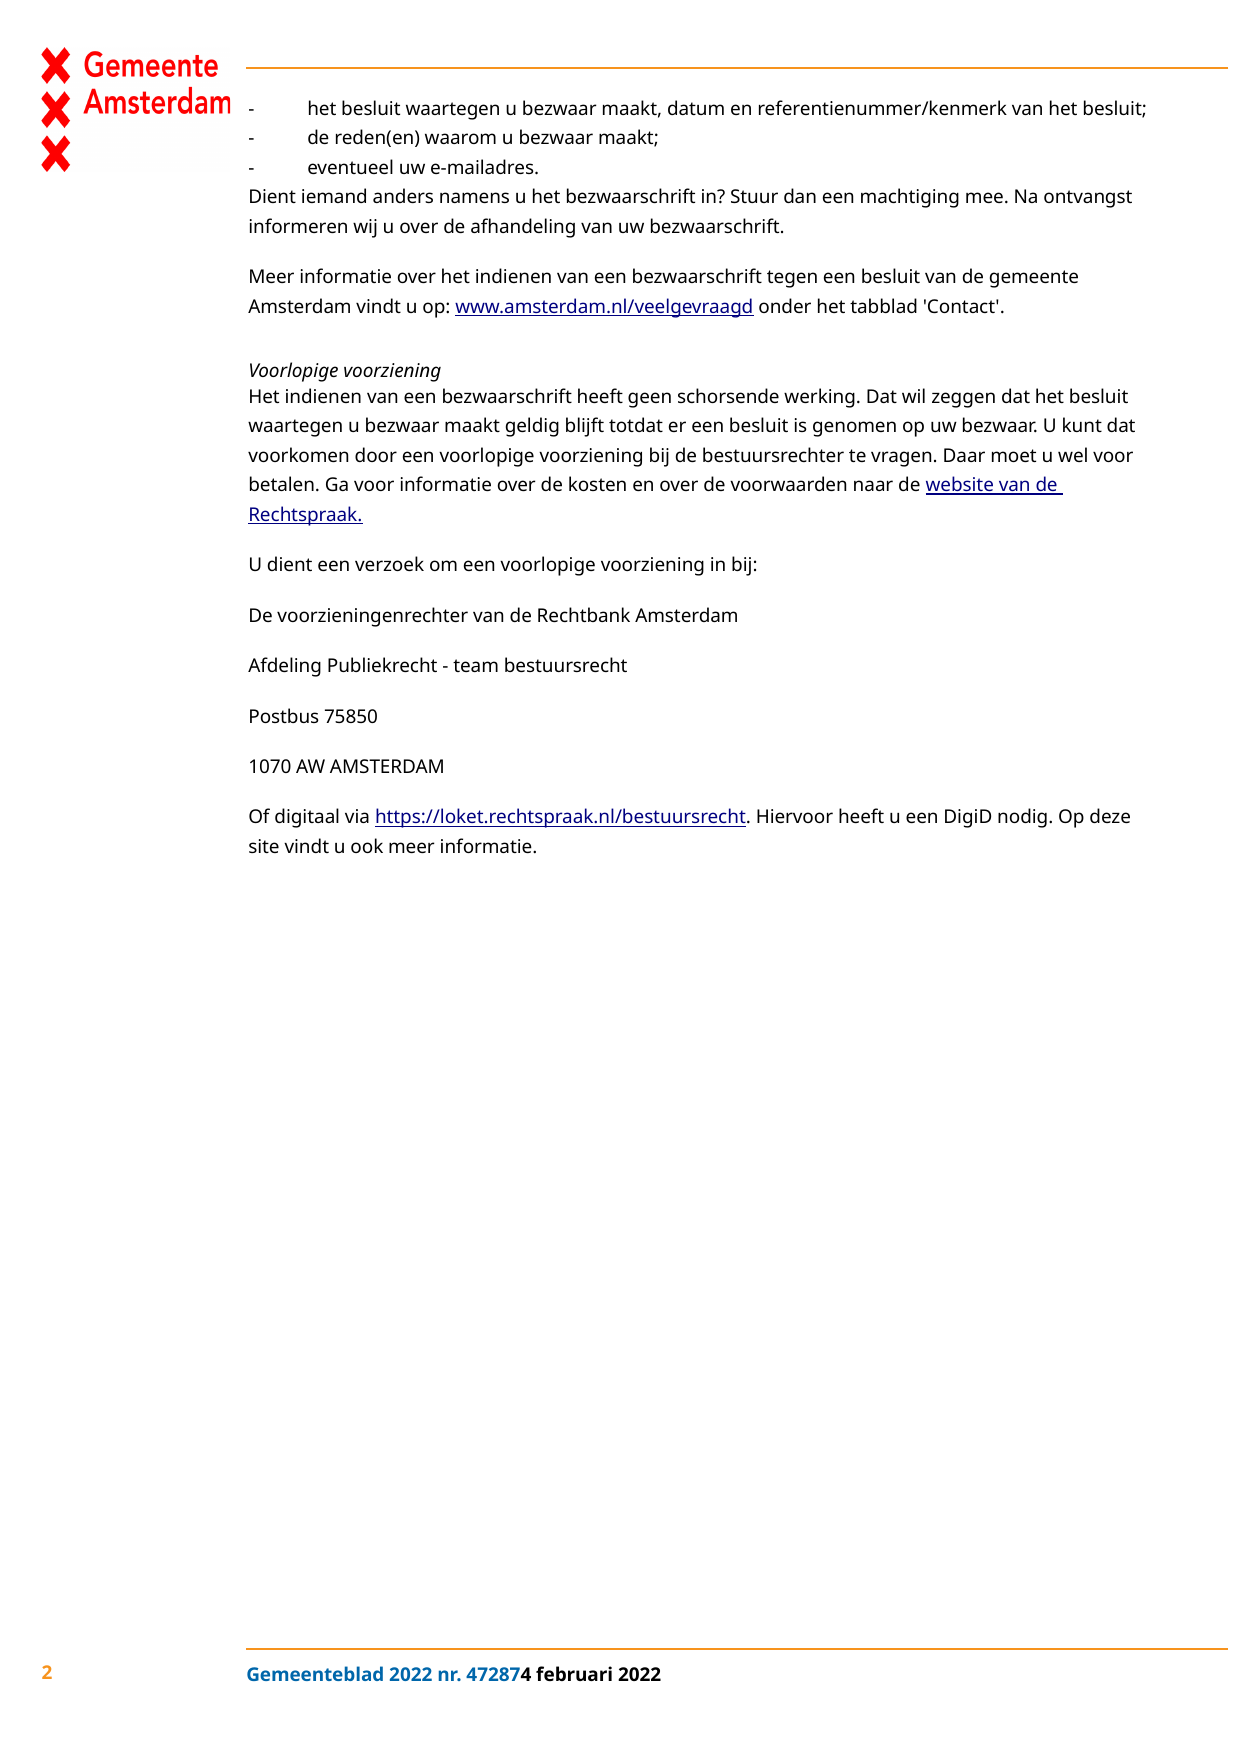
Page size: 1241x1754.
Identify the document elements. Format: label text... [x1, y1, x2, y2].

text U dient een verzoek om een voorlopige voorziening in bij: [248, 552, 1152, 577]
text 1070 AW AMSTERDAM [248, 753, 1152, 779]
text Het indienen van een bezwaarschrift heeft geen schorsende werking. Dat wil zeggen dat het besluit waartegen u bezwaar maakt geldig blijft totdat er een besluit is genomen op uw bezwaar. U kunt dat voorkomen door een voorlopige voorziening bij de bestuursrechter te vragen. Daar moet u wel voor betalen. Ga voor informatie over de kosten en over de voorwaarden naar de website van de Rechtspraak. [248, 383, 1152, 527]
list de reden(en) waarom u bezwaar maakt; [248, 124, 1152, 150]
text De voorzieningenrechter van de Rechtbank Amsterdam [248, 602, 1152, 628]
list eventueel uw e-mailadres. [248, 154, 1152, 180]
text Voorlopige voorziening [248, 357, 1152, 383]
list het besluit waartegen u bezwaar maakt, datum en referentienummer/kenmerk van het besluit; [248, 95, 1152, 121]
picture [41, 47, 231, 172]
text Of digitaal via https://loket.rechtspraak.nl/bestuursrecht. Hiervoor heeft u een DigiD nodig. Op deze site vindt u ook meer informatie. [248, 804, 1152, 859]
text Afdeling Publiekrecht - team bestuursrecht [248, 652, 1152, 678]
text Dient iemand anders namens u het bezwaarschrift in? Stuur dan een machtiging mee. Na ontvangst informeren wij u over de afhandeling van uw bezwaarschrift. [248, 183, 1152, 239]
text Meer informatie over het indienen van een bezwaarschrift tegen een besluit van de gemeente Amsterdam vindt u op: www.amsterdam.nl/veelgevraagd onder het tabblad 'Contact'. [248, 263, 1152, 319]
text Postbus 75850 [248, 703, 1152, 728]
